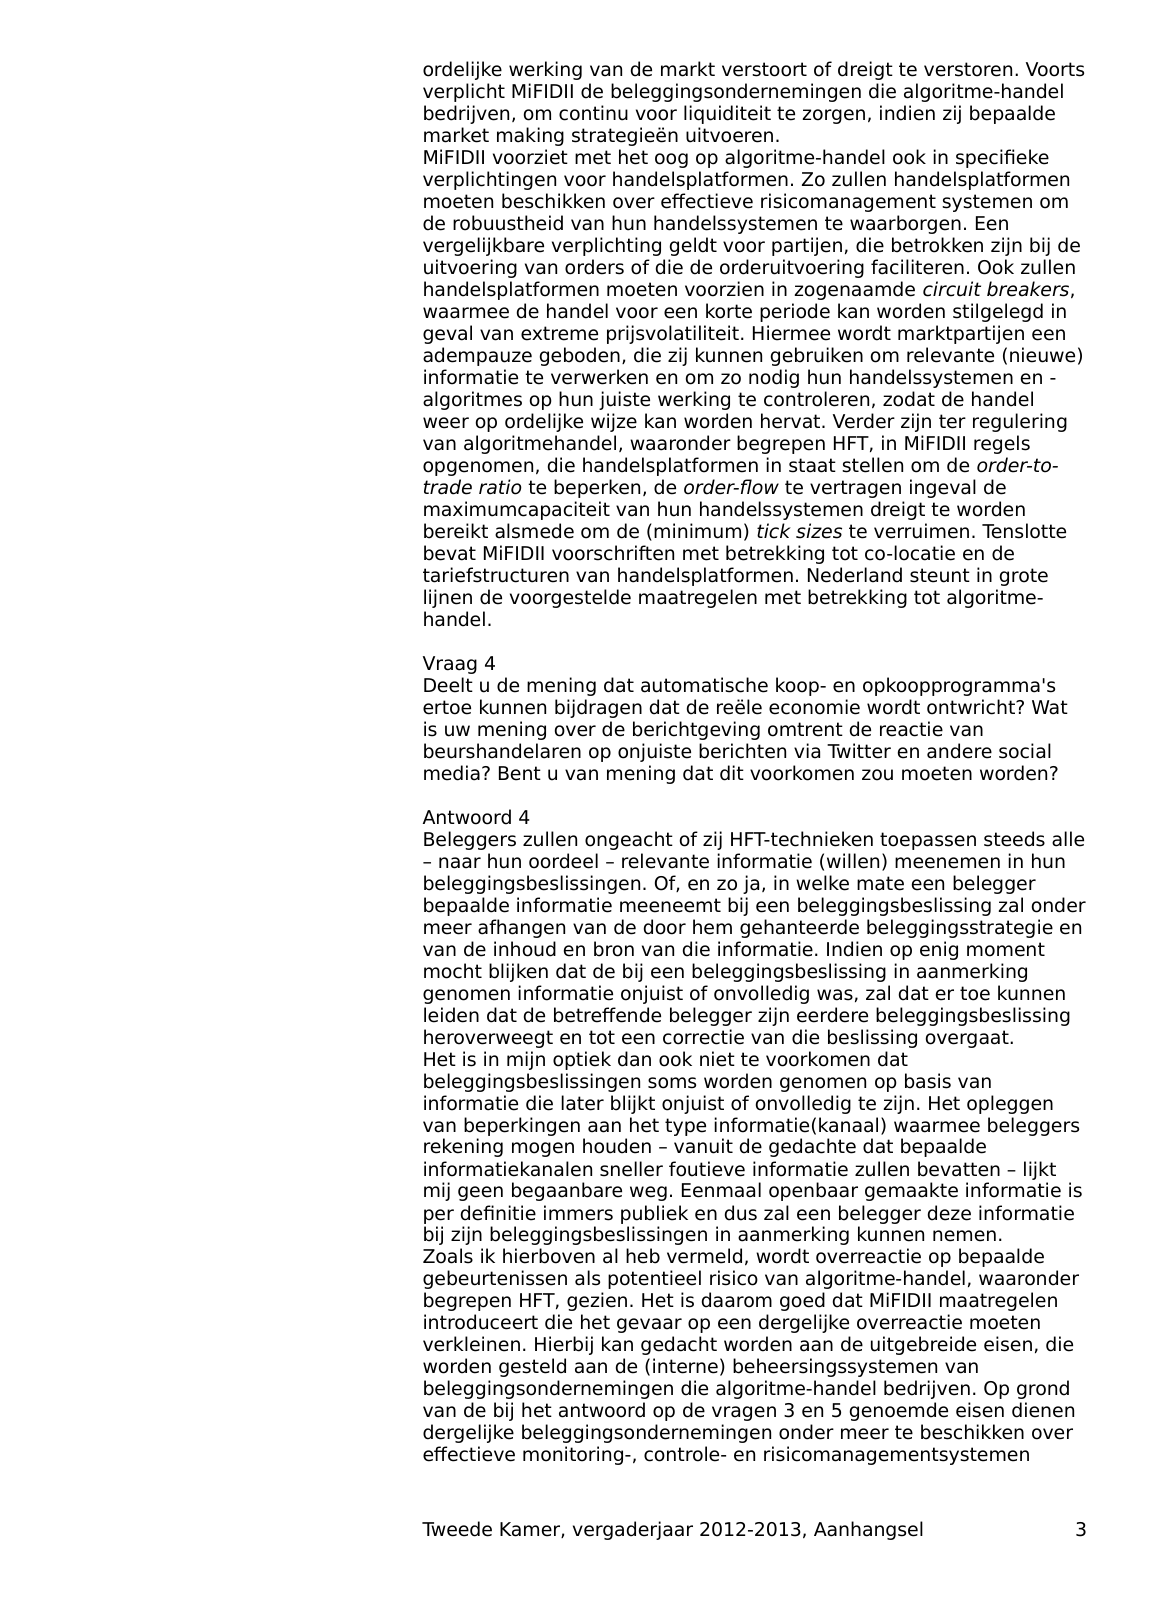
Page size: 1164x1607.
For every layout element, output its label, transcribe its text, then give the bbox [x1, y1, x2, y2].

text Antwoord 4 [422, 807, 1087, 829]
text Deelt u de mening dat automatische koop- en opkoopprogramma's ertoe kunnen bijdragen dat de reële economie wordt ontwricht? Wat is uw mening over de berichtgeving omtrent de reactie van beurshandelaren op onjuiste berichten via Twitter en andere social media? Bent u van mening dat dit voorkomen zou moeten worden? [422, 675, 1087, 784]
text Het is in mijn optiek dan ook niet te voorkomen dat beleggingsbeslissingen soms worden genomen op basis van informatie die later blijkt onjuist of onvolledig te zijn. Het opleggen van beperkingen aan het type informatie(kanaal) waarmee beleggers rekening mogen houden – vanuit de gedachte dat bepaalde informatiekanalen sneller foutieve informatie zullen bevatten – lijkt mij geen begaanbare weg. Eenmaal openbaar gemaakte informatie is per definitie immers publiek en dus zal een belegger deze informatie bij zijn beleggingsbeslissingen in aanmerking kunnen nemen. [422, 1048, 1087, 1246]
text Beleggers zullen ongeacht of zij HFT-technieken toepassen steeds alle – naar hun oordeel – relevante informatie (willen) meenemen in hun beleggingsbeslissingen. Of, en zo ja, in welke mate een belegger bepaalde informatie meeneemt bij een beleggingsbeslissing zal onder meer afhangen van de door hem gehanteerde beleggingsstrategie en van de inhoud en bron van die informatie. Indien op enig moment mocht blijken dat de bij een beleggingsbeslissing in aanmerking genomen informatie onjuist of onvolledig was, zal dat er toe kunnen leiden dat de betreffende belegger zijn eerdere beleggingsbeslissing heroverweegt en tot een correctie van die beslissing overgaat. [422, 829, 1087, 1048]
text Zoals ik hierboven al heb vermeld, wordt overreactie op bepaalde gebeurtenissen als potentieel risico van algoritme-handel, waaronder begrepen HFT, gezien. Het is daarom goed dat MiFIDII maatregelen introduceert die het gevaar op een dergelijke overreactie moeten verkleinen. Hierbij kan gedacht worden aan de uitgebreide eisen, die worden gesteld aan de (interne) beheersingssystemen van beleggingsondernemingen die algoritme-handel bedrijven. Op grond van de bij het antwoord op de vragen 3 en 5 genoemde eisen dienen dergelijke beleggingsondernemingen onder meer te beschikken over effectieve monitoring-, controle- en risicomanagementsystemen [422, 1246, 1087, 1466]
text Vraag 4 [422, 653, 1087, 675]
text MiFIDII voorziet met het oog op algoritme-handel ook in specifieke verplichtingen voor handelsplatformen. Zo zullen handelsplatformen moeten beschikken over effectieve risicomanagement systemen om de robuustheid van hun handelssystemen te waarborgen. Een vergelijkbare verplichting geldt voor partijen, die betrokken zijn bij de uitvoering van orders of die de orderuitvoering faciliteren. Ook zullen handelsplatformen moeten voorzien in zogenaamde circuit breakers, waarmee de handel voor een korte periode kan worden stilgelegd in geval van extreme prijsvolatiliteit. Hiermee wordt marktpartijen een adempauze geboden, die zij kunnen gebruiken om relevante (nieuwe) informatie te verwerken en om zo nodig hun handelssystemen en -algoritmes op hun juiste werking te controleren, zodat de handel weer op ordelijke wijze kan worden hervat. Verder zijn ter regulering van algoritmehandel, waaronder begrepen HFT, in MiFIDII regels opgenomen, die handelsplatformen in staat stellen om de order-to-trade ratio te beperken, de order-flow te vertragen ingeval de maximumcapaciteit van hun handelssystemen dreigt te worden bereikt alsmede om de (minimum) tick sizes te verruimen. Tenslotte bevat MiFIDII voorschriften met betrekking tot co-locatie en de tariefstructuren van handelsplatformen. Nederland steunt in grote lijnen de voorgestelde maatregelen met betrekking tot algoritme-handel. [422, 147, 1087, 631]
text ordelijke werking van de markt verstoort of dreigt te verstoren. Voorts verplicht MiFIDII de beleggingsondernemingen die algoritme-handel bedrijven, om continu voor liquiditeit te zorgen, indien zij bepaalde market making strategieën uitvoeren. [422, 59, 1087, 147]
